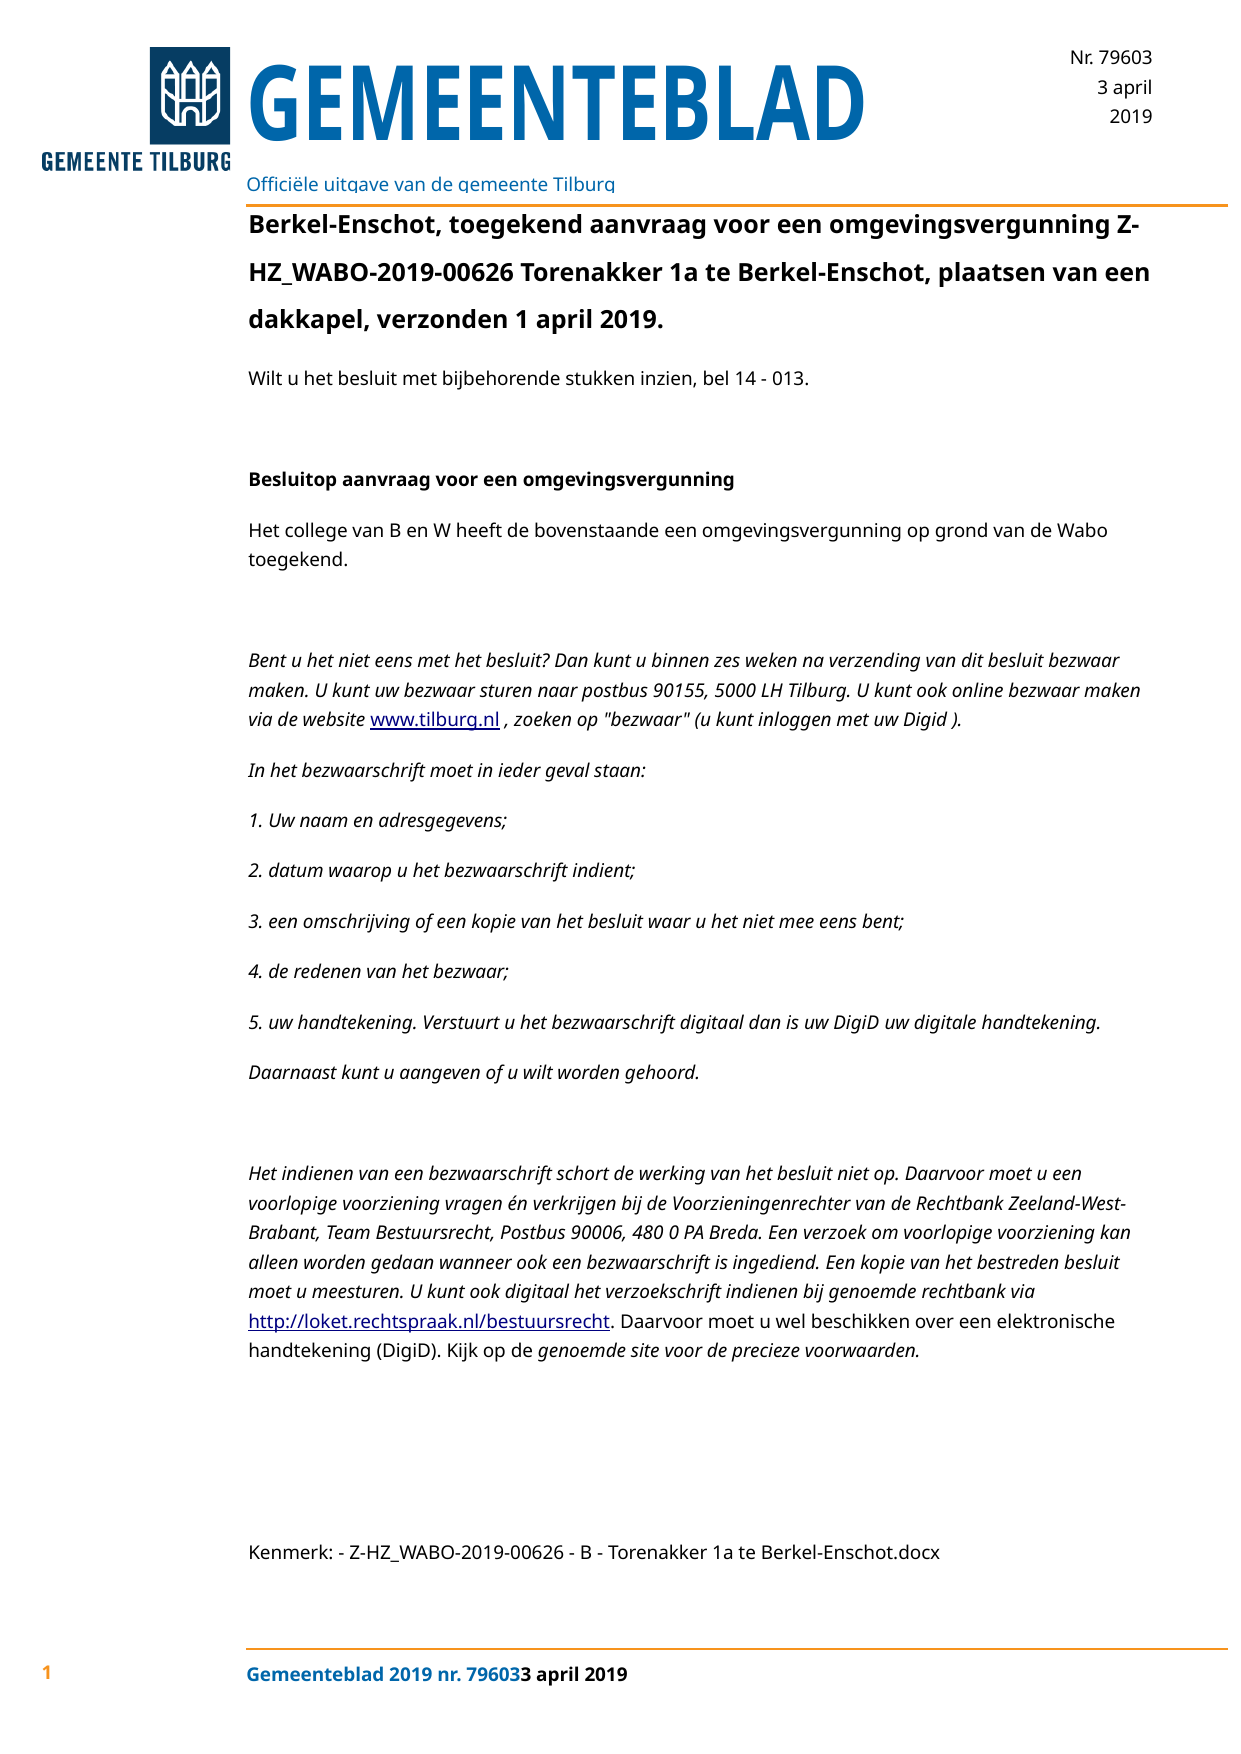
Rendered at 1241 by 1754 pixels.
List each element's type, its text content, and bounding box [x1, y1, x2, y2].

text Het college van B en W heeft de bovenstaande een omgevingsvergunning op grond van de Wabo toegekend. [248, 517, 1152, 572]
picture [41, 47, 231, 172]
text Besluitop aanvraag voor een omgevingsvergunning [248, 466, 1152, 492]
text 4. de redenen van het bezwaar; [248, 958, 1152, 984]
text 3. een omschrijving of een kopie van het besluit waar u het niet mee eens bent; [248, 908, 1152, 934]
text 5. uw handtekening. Verstuurt u het bezwaarschrift digitaal dan is uw DigiD uw digitale handtekening. [248, 1009, 1152, 1034]
text Berkel-Enschot, toegekend aanvraag voor een omgevingsvergunning Z-HZ_WABO-2019-00626 Torenakker 1a te Berkel-Enschot, plaatsen van een dakkapel, verzonden 1 april 2019. [248, 207, 1152, 336]
text Bent u het niet eens met het besluit? Dan kunt u binnen zes weken na verzending van dit besluit bezwaar maken. U kunt uw bezwaar sturen naar postbus 90155, 5000 LH Tilburg. U kunt ook online bezwaar maken via de website www.tilburg.nl , zoeken op "bezwaar" (u kunt inloggen met uw Digid ). [248, 647, 1152, 732]
text 1. Uw naam en adresgegevens; [248, 807, 1152, 833]
text 2. datum waarop u het bezwaarschrift indient; [248, 858, 1152, 883]
text Daarnaast kunt u aangeven of u wilt worden gehoord. [248, 1059, 1152, 1085]
text Het indienen van een bezwaarschrift schort de werking van het besluit niet op. Daarvoor moet u een voorlopige voorziening vragen én verkrijgen bij de Voorzieningenrechter van de Rechtbank Zeeland-West-Brabant, Team Bestuursrecht, Postbus 90006, 480 0 PA Breda. Een verzoek om voorlopige voorziening kan alleen worden gedaan wanneer ook een bezwaarschrift is ingediend. Een kopie van het bestreden besluit moet u meesturen. U kunt ook digitaal het verzoekschrift indienen bij genoemde rechtbank via http://loket.rechtspraak.nl/bestuursrecht. Daarvoor moet u wel beschikken over een elektronische handtekening (DigiD). Kijk op de genoemde site voor de precieze voorwaarden. [248, 1160, 1152, 1363]
text Wilt u het besluit met bijbehorende stukken inzien, bel 14 - 013. [248, 366, 1152, 391]
text In het bezwaarschrift moet in ieder geval staan: [248, 757, 1152, 782]
text Kenmerk: - Z-HZ_WABO-2019-00626 - B - Torenakker 1a te Berkel-Enschot.docx [248, 1539, 1152, 1565]
